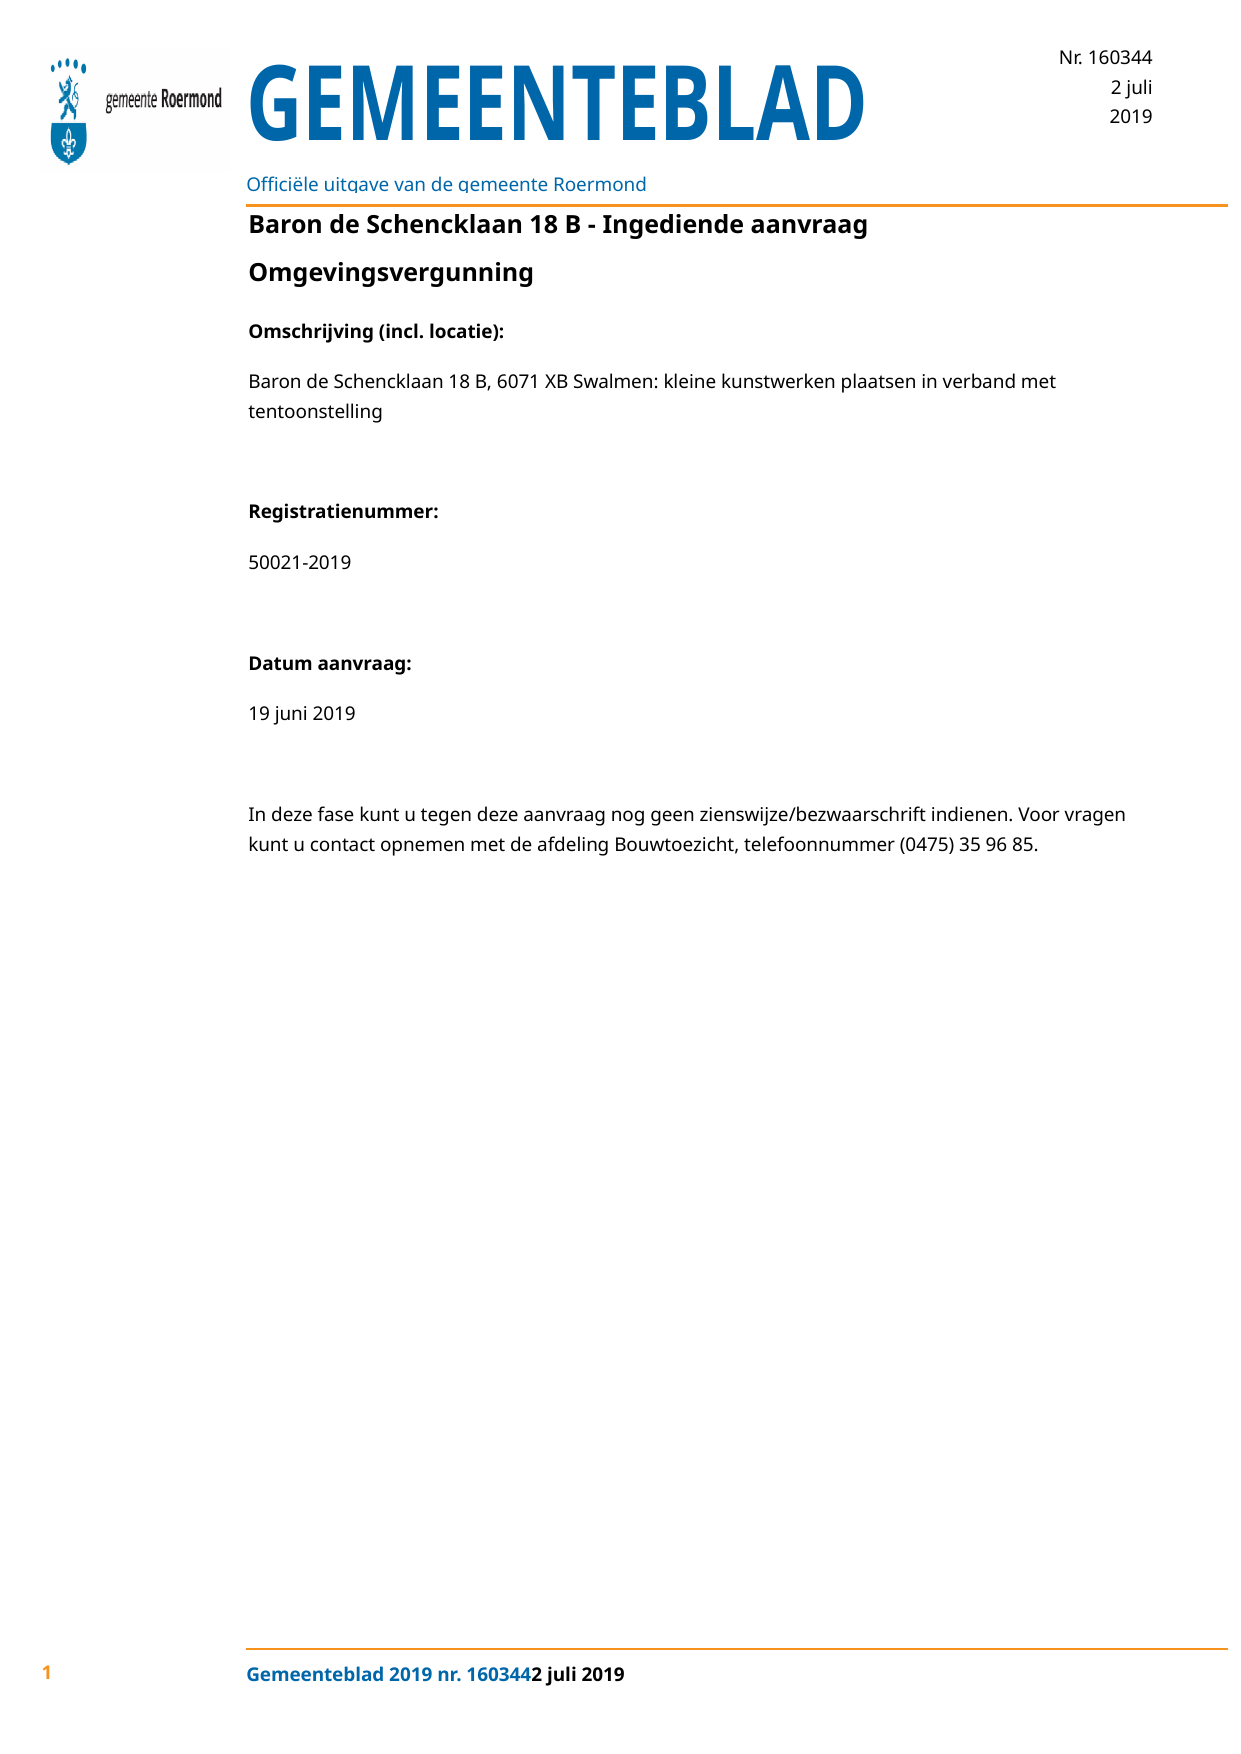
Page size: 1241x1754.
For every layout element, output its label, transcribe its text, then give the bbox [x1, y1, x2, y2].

picture [41, 47, 231, 172]
text Datum aanvraag: [248, 650, 1152, 676]
text Omschrijving (incl. locatie): [248, 318, 1152, 344]
text Registratienummer: [248, 499, 1152, 524]
text 19 juni 2019 [248, 700, 1152, 726]
text 50021-2019 [248, 549, 1152, 575]
text In deze fase kunt u tegen deze aanvraag nog geen zienswijze/bezwaarschrift indienen. Voor vragen kunt u contact opnemen met de afdeling Bouwtoezicht, telefoonnummer (0475) 35 96 85. [248, 801, 1152, 857]
text Baron de Schencklaan 18 B - Ingediende aanvraag Omgevingsvergunning [248, 207, 1152, 288]
text Baron de Schencklaan 18 B, 6071 XB Swalmen: kleine kunstwerken plaatsen in verband met tentoonstelling [248, 368, 1152, 424]
